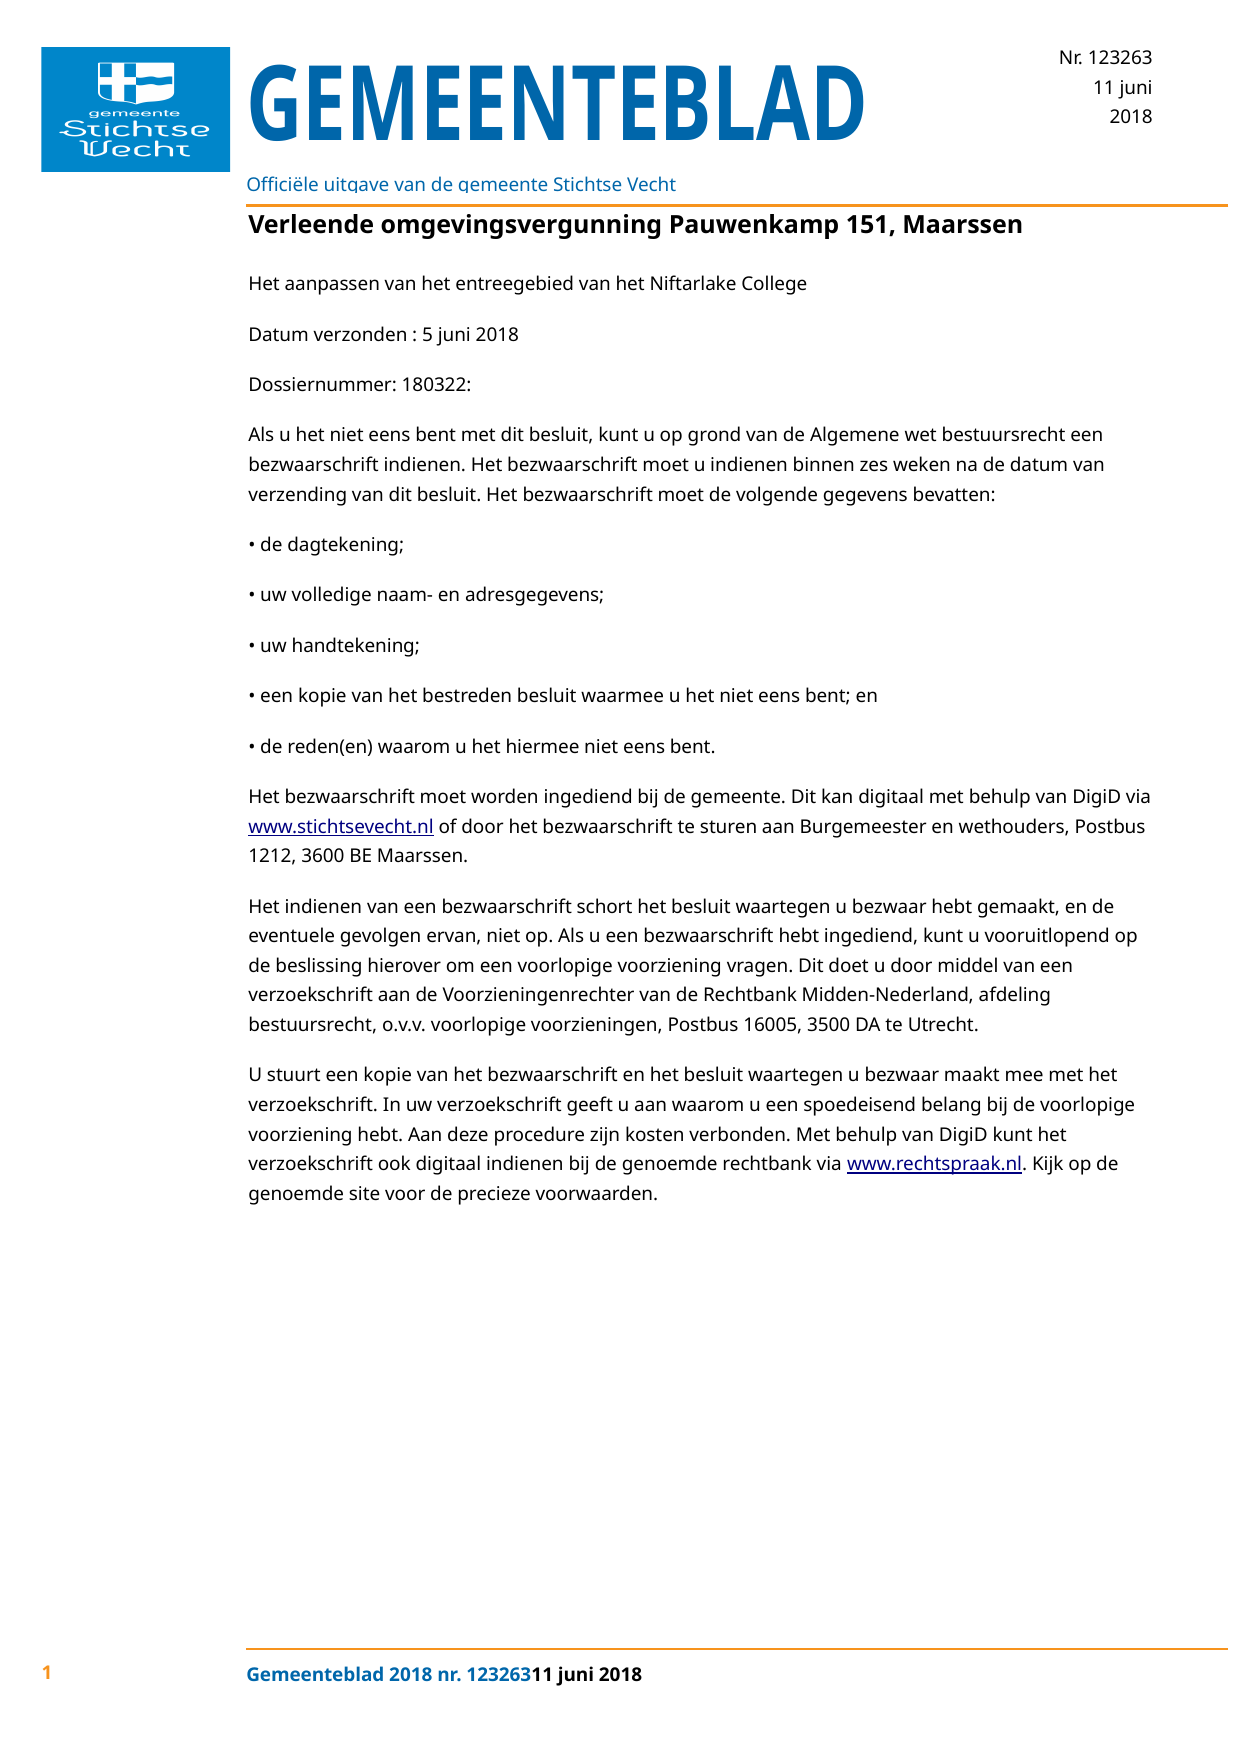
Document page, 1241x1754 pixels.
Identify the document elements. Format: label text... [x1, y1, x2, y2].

picture [99, 63, 135, 101]
text • uw volledige naam- en adresgegevens; [248, 582, 1152, 607]
text U stuurt een kopie van het bezwaarschrift en het besluit waartegen u bezwaar maakt mee met het verzoekschrift. In uw verzoekschrift geeft u aan waarom u een spoedeisend belang bij de voorlopige voorziening hebt. Aan deze procedure zijn kosten verbonden. Met behulp van DigiD kunt het verzoekschrift ook digitaal indienen bij de genoemde rechtbank via www.rechtspraak.nl. Kijk op de genoemde site voor de precieze voorwaarden. [248, 1062, 1152, 1206]
text Verleende omgevingsvergunning Pauwenkamp 151, Maarssen [248, 207, 1152, 241]
text • de reden(en) waarom u het hiermee niet eens bent. [248, 733, 1152, 758]
text • een kopie van het bestreden besluit waarmee u het niet eens bent; en [248, 682, 1152, 708]
text Het aanpassen van het entreegebied van het Niftarlake College [248, 270, 1152, 296]
text Als u het niet eens bent met dit besluit, kunt u op grond van de Algemene wet bestuursrecht een bezwaarschrift indienen. Het bezwaarschrift moet u indienen binnen zes weken na de datum van verzending van dit besluit. Het bezwaarschrift moet de volgende gegevens bevatten: [248, 422, 1152, 506]
text • de dagtekening; [248, 531, 1152, 557]
text Het bezwaarschrift moet worden ingediend bij de gemeente. Dit kan digitaal met behulp van DigiD via www.stichtsevecht.nl of door het bezwaarschrift te sturen aan Burgemeester en wethouders, Postbus 1212, 3600 BE Maarssen. [248, 783, 1152, 868]
text Het indienen van een bezwaarschrift schort het besluit waartegen u bezwaar hebt gemaakt, en de eventuele gevolgen ervan, niet op. Als u een bezwaarschrift hebt ingediend, kunt u vooruitlopend op de beslissing hierover om een voorlopige voorziening vragen. Dit doet u door middel van een verzoekschrift aan de Voorzieningenrechter van de Rechtbank Midden-Nederland, afdeling bestuursrecht, o.v.v. voorlopige voorzieningen, Postbus 16005, 3500 DA te Utrecht. [248, 893, 1152, 1037]
text • uw handtekening; [248, 632, 1152, 658]
text Datum verzonden : 5 juni 2018 [248, 321, 1152, 346]
text Dossiernummer: 180322: [248, 371, 1152, 397]
picture [137, 63, 174, 103]
